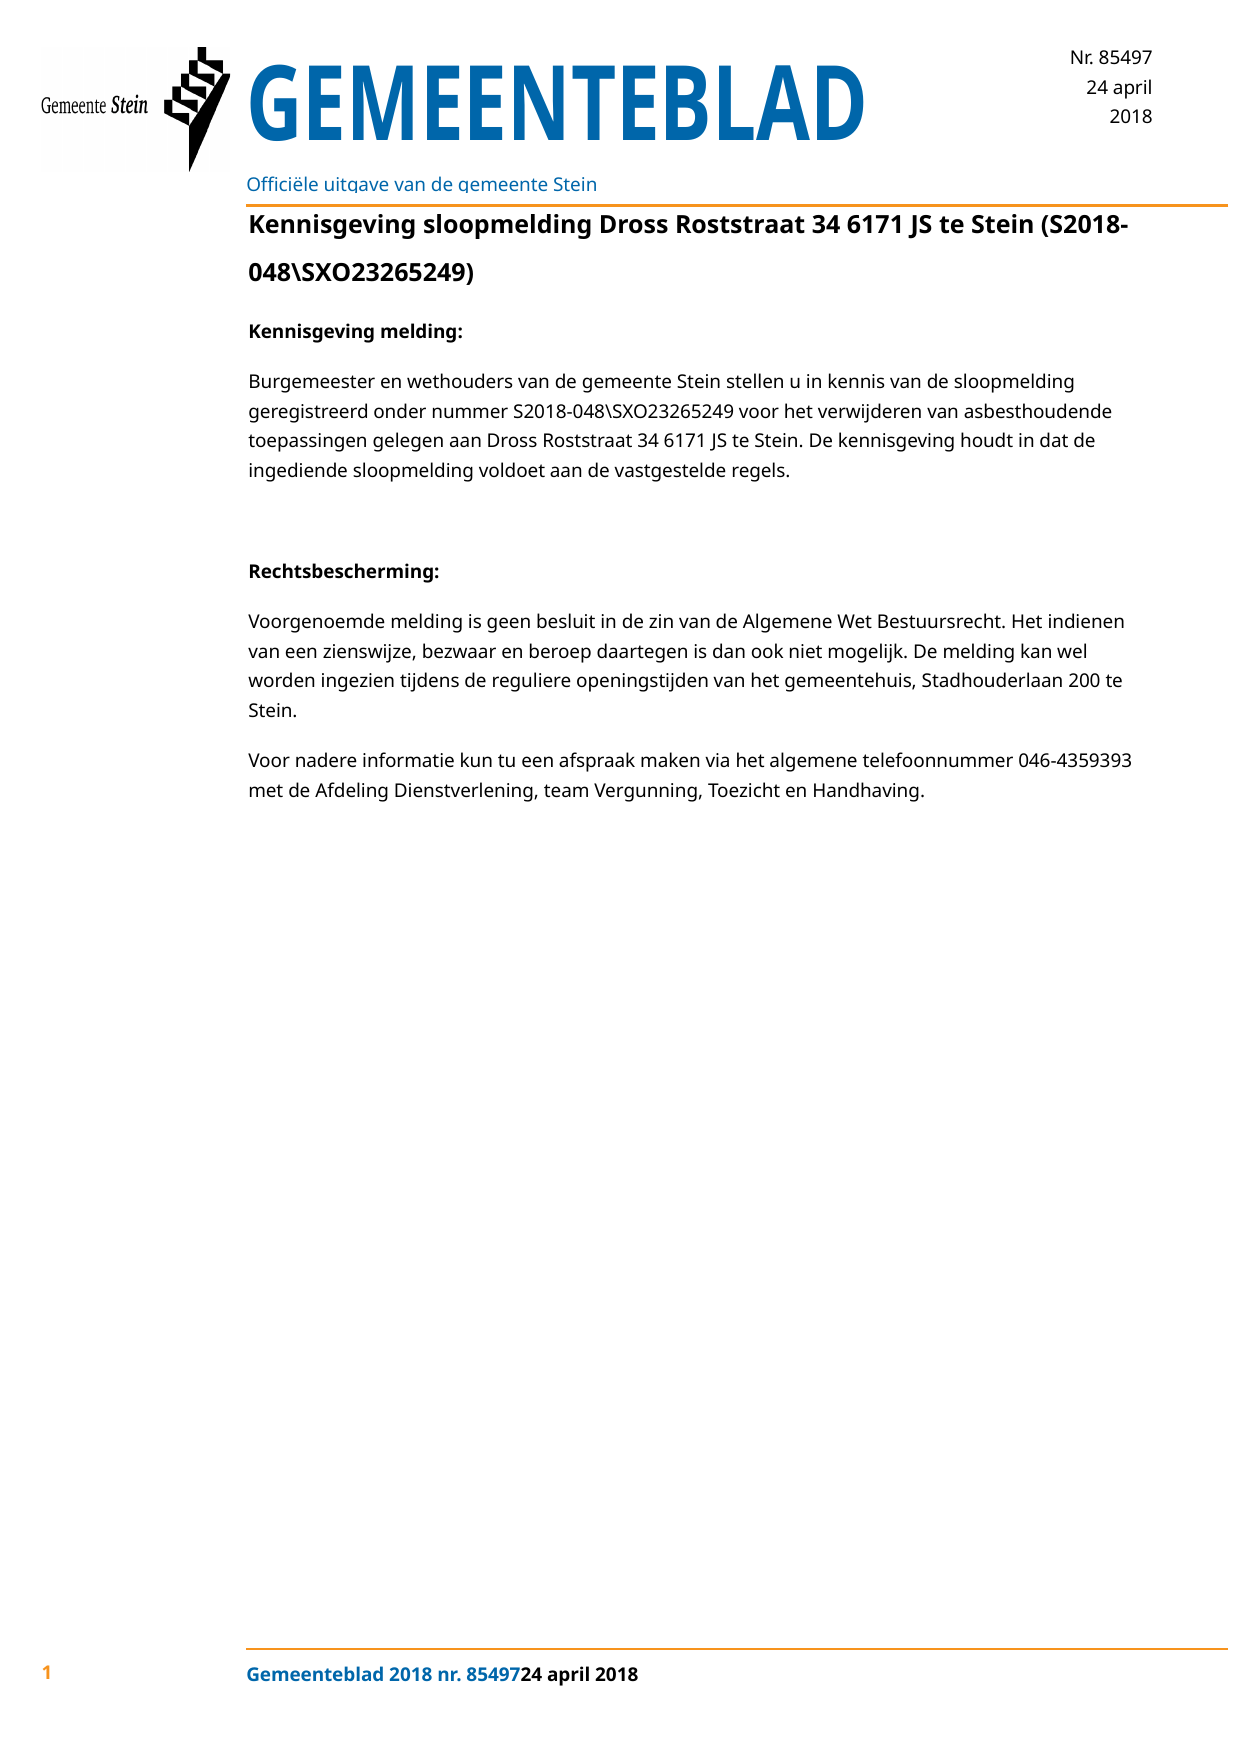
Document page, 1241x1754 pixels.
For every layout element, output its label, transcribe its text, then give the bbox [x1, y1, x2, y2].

text Rechtsbescherming: [248, 558, 1152, 584]
text Voor nadere informatie kun tu een afspraak maken via het algemene telefoonnummer 046-4359393 met de Afdeling Dienstverlening, team Vergunning, Toezicht en Handhaving. [248, 747, 1152, 803]
text Voorgenoemde melding is geen besluit in de zin van de Algemene Wet Bestuursrecht. Het indienen van een zienswijze, bezwaar en beroep daartegen is dan ook niet mogelijk. De melding kan wel worden ingezien tijdens de reguliere openingstijden van het gemeentehuis, Stadhouderlaan 200 te Stein. [248, 608, 1152, 723]
picture [41, 47, 231, 172]
text Kennisgeving melding: [248, 318, 1152, 344]
text Burgemeester en wethouders van de gemeente Stein stellen u in kennis van de sloopmelding geregistreerd onder nummer S2018-048\SXO23265249 voor het verwijderen van asbesthoudende toepassingen gelegen aan Dross Roststraat 34 6171 JS te Stein. De kennisgeving houdt in dat de ingediende sloopmelding voldoet aan de vastgestelde regels. [248, 368, 1152, 483]
text Kennisgeving sloopmelding Dross Roststraat 34 6171 JS te Stein (S2018-048\SXO23265249) [248, 207, 1152, 288]
